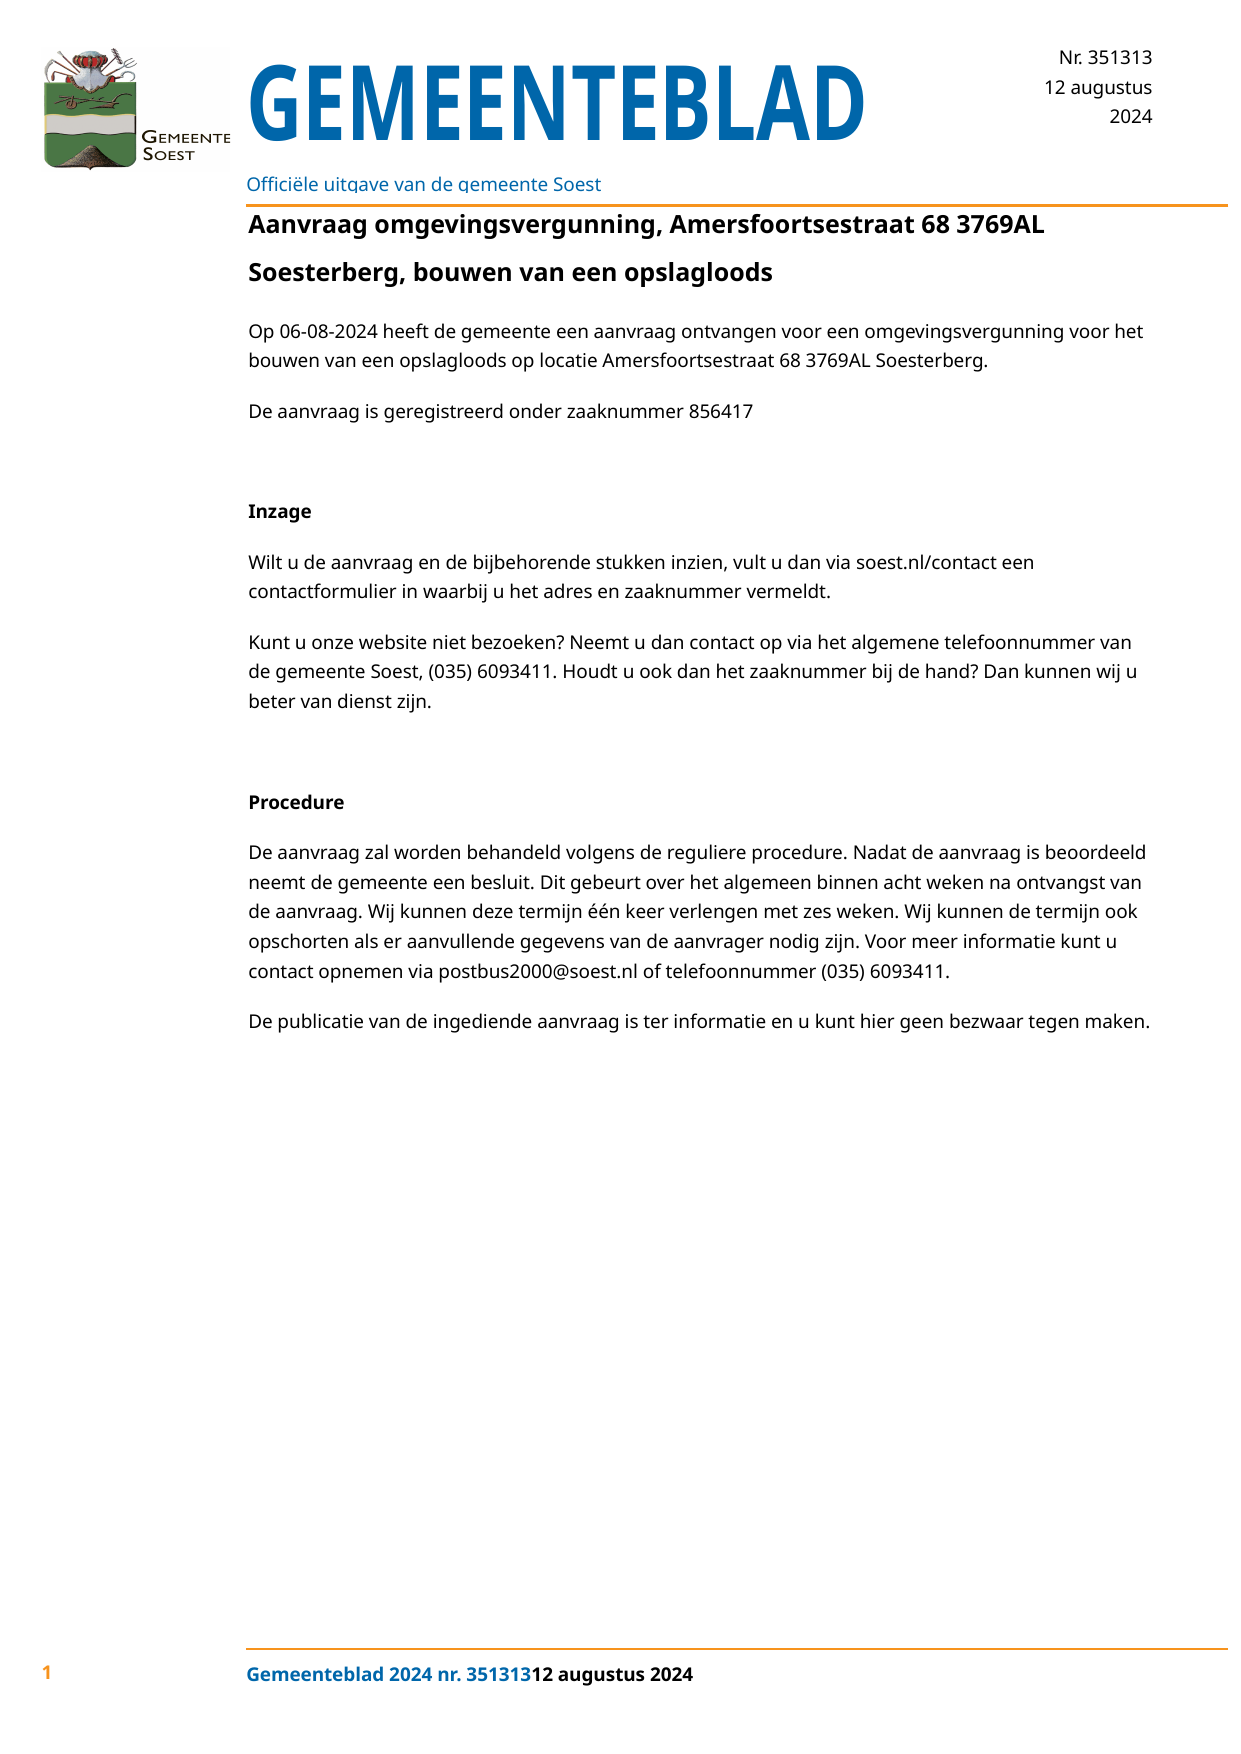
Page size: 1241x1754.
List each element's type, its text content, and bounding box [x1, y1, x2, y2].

text De publicatie van de ingediende aanvraag is ter informatie en u kunt hier geen bezwaar tegen maken. [248, 1008, 1152, 1034]
text Procedure [248, 789, 1152, 815]
picture [41, 47, 231, 172]
text De aanvraag is geregistreerd onder zaaknummer 856417 [248, 398, 1152, 424]
text Aanvraag omgevingsvergunning, Amersfoortsestraat 68 3769AL Soesterberg, bouwen van een opslagloods [248, 207, 1152, 288]
text Inzage [248, 499, 1152, 524]
text Kunt u onze website niet bezoeken? Neemt u dan contact op via het algemene telefoonnummer van de gemeente Soest, (035) 6093411. Houdt u ook dan het zaaknummer bij de hand? Dan kunnen wij u beter van dienst zijn. [248, 629, 1152, 714]
text Wilt u de aanvraag en de bijbehorende stukken inzien, vult u dan via soest.nl/contact een contactformulier in waarbij u het adres en zaaknummer vermeldt. [248, 549, 1152, 604]
text Op 06-08-2024 heeft de gemeente een aanvraag ontvangen voor een omgevingsvergunning voor het bouwen van een opslagloods op locatie Amersfoortsestraat 68 3769AL Soesterberg. [248, 318, 1152, 373]
text De aanvraag zal worden behandeld volgens de reguliere procedure. Nadat de aanvraag is beoordeeld neemt de gemeente een besluit. Dit gebeurt over het algemeen binnen acht weken na ontvangst van de aanvraag. Wij kunnen deze termijn één keer verlengen met zes weken. Wij kunnen de termijn ook opschorten als er aanvullende gegevens van de aanvrager nodig zijn. Voor meer informatie kunt u contact opnemen via postbus2000@soest.nl of telefoonnummer (035) 6093411. [248, 839, 1152, 984]
